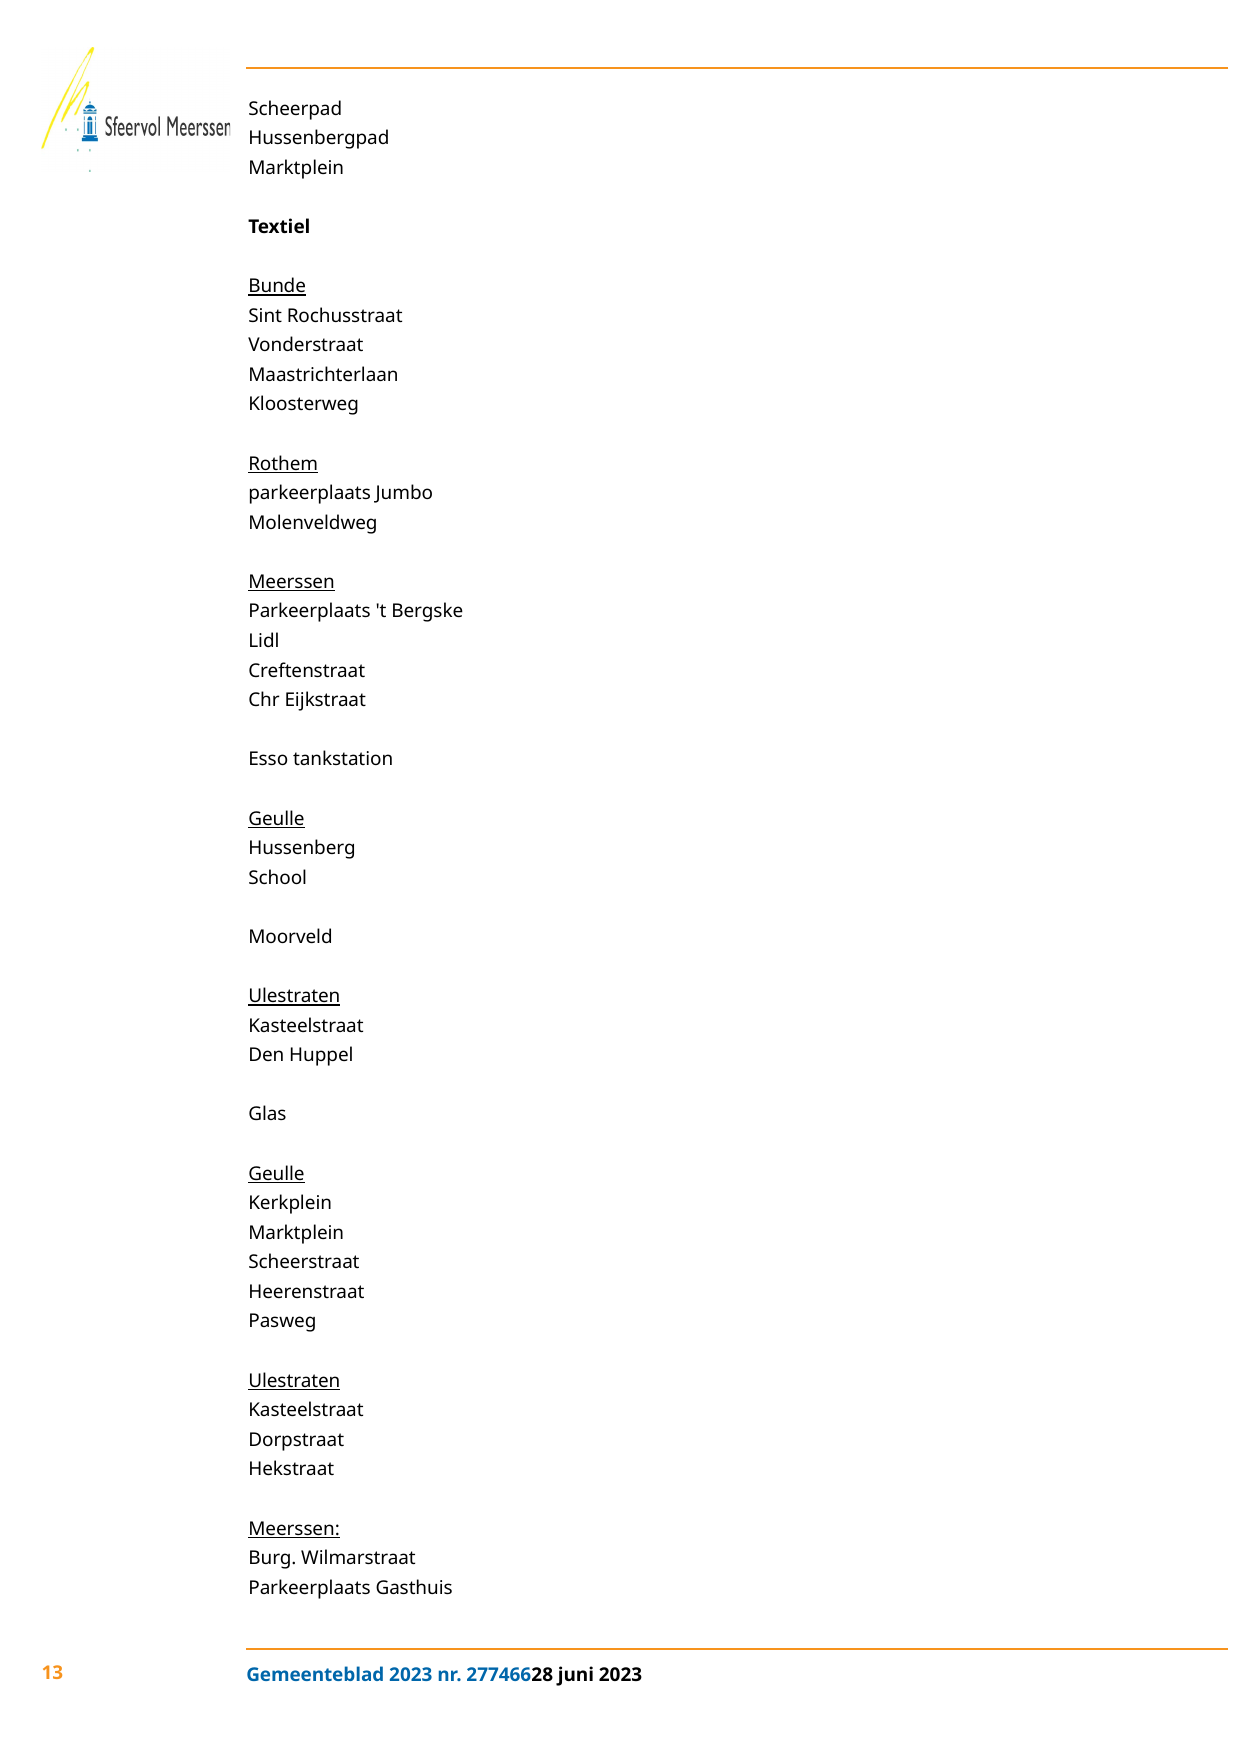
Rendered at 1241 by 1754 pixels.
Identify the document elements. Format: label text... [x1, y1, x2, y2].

text Ulestraten [248, 982, 1152, 1008]
text Heerenstraat [248, 1278, 1152, 1304]
text Kasteelstraat [248, 1396, 1152, 1422]
text Esso tankstation [248, 746, 1152, 771]
text parkeerplaats Jumbo [248, 479, 1152, 505]
text Dorpstraat [248, 1426, 1152, 1452]
text Glas [248, 1101, 1152, 1126]
text Parkeerplaats Gasthuis [248, 1574, 1152, 1600]
text Scheerstraat [248, 1248, 1152, 1274]
text Moorveld [248, 923, 1152, 949]
text Marktplein [248, 154, 1152, 180]
text Molenveldweg [248, 509, 1152, 535]
text Kloosterweg [248, 391, 1152, 416]
text Sint Rochusstraat [248, 302, 1152, 328]
text Kasteelstraat [248, 1012, 1152, 1038]
text Hussenbergpad [248, 124, 1152, 150]
text Burg. Wilmarstraat [248, 1544, 1152, 1570]
text Den Huppel [248, 1041, 1152, 1067]
text Parkeerplaats 't Bergske [248, 598, 1152, 623]
text Textiel [248, 213, 1152, 239]
text Rothem [248, 450, 1152, 476]
text Maastrichterlaan [248, 361, 1152, 387]
text Lidl [248, 627, 1152, 653]
text Bunde [248, 272, 1152, 298]
text Scheerpad [248, 95, 1152, 121]
text Vonderstraat [248, 331, 1152, 357]
text Chr Eijkstraat [248, 686, 1152, 712]
picture [41, 47, 231, 172]
text Hussenberg [248, 834, 1152, 860]
text Meerssen [248, 568, 1152, 594]
text Geulle [248, 1160, 1152, 1186]
text Kerkplein [248, 1189, 1152, 1215]
text School [248, 864, 1152, 890]
text Hekstraat [248, 1456, 1152, 1481]
text Creftenstraat [248, 657, 1152, 683]
text Marktplein [248, 1219, 1152, 1245]
text Ulestraten [248, 1367, 1152, 1393]
text Geulle [248, 805, 1152, 831]
text Meerssen: [248, 1515, 1152, 1541]
text Pasweg [248, 1308, 1152, 1333]
